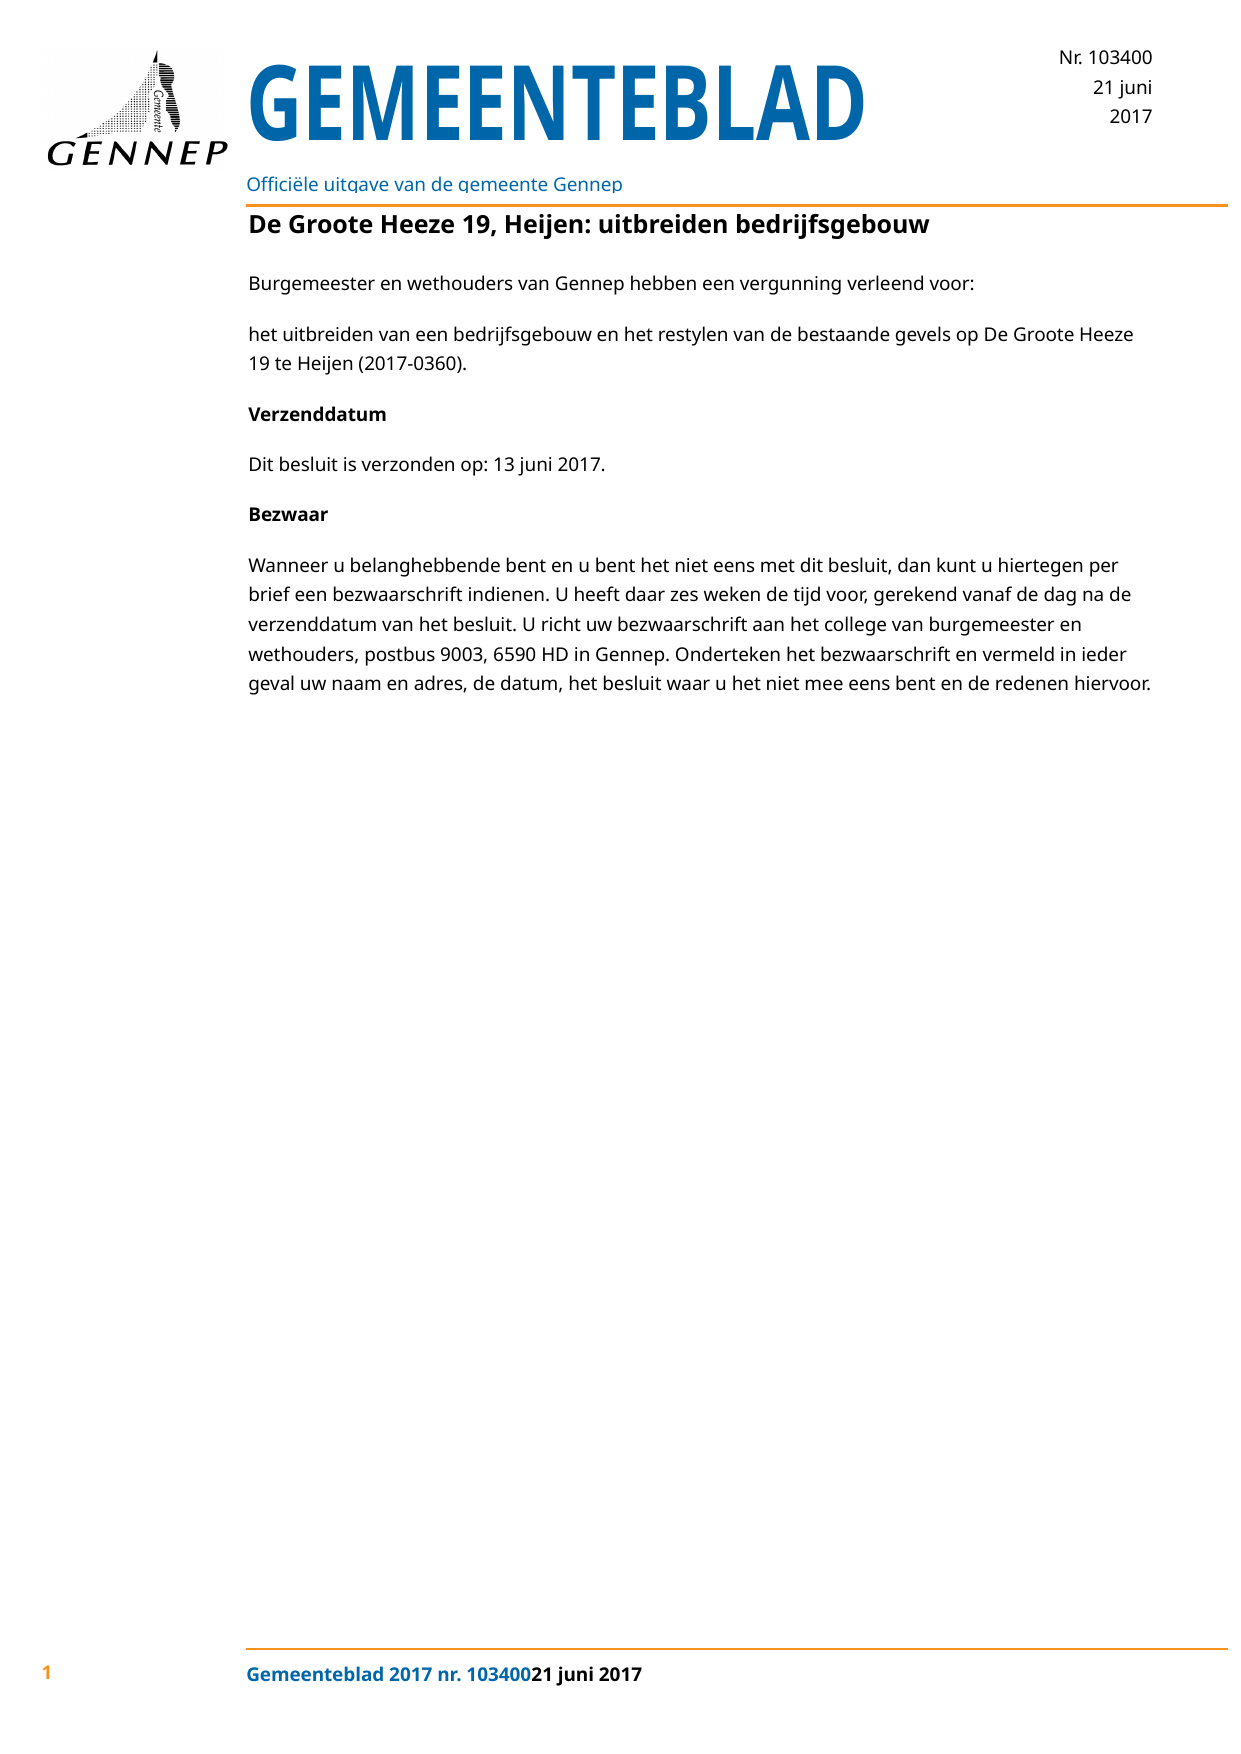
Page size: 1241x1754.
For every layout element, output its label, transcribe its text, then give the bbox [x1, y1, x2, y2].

text Bezwaar [248, 502, 1152, 527]
text Verzenddatum [248, 401, 1152, 426]
text Burgemeester en wethouders van Gennep hebben een vergunning verleend voor: [248, 270, 1152, 296]
text De Groote Heeze 19, Heijen: uitbreiden bedrijfsgebouw [248, 207, 1152, 241]
text het uitbreiden van een bedrijfsgebouw en het restylen van de bestaande gevels op De Groote Heeze 19 te Heijen (2017-0360). [248, 321, 1152, 376]
text Dit besluit is verzonden op: 13 juni 2017. [248, 451, 1152, 477]
text Wanneer u belanghebbende bent en u bent het niet eens met dit besluit, dan kunt u hiertegen per brief een bezwaarschrift indienen. U heeft daar zes weken de tijd voor, gerekend vanaf de dag na de verzenddatum van het besluit. U richt uw bezwaarschrift aan het college van burgemeester en wethouders, postbus 9003, 6590 HD in Gennep. Onderteken het bezwaarschrift en vermeld in ieder geval uw naam en adres, de datum, het besluit waar u het niet mee eens bent en de redenen hiervoor. [248, 552, 1152, 696]
picture [41, 47, 231, 172]
